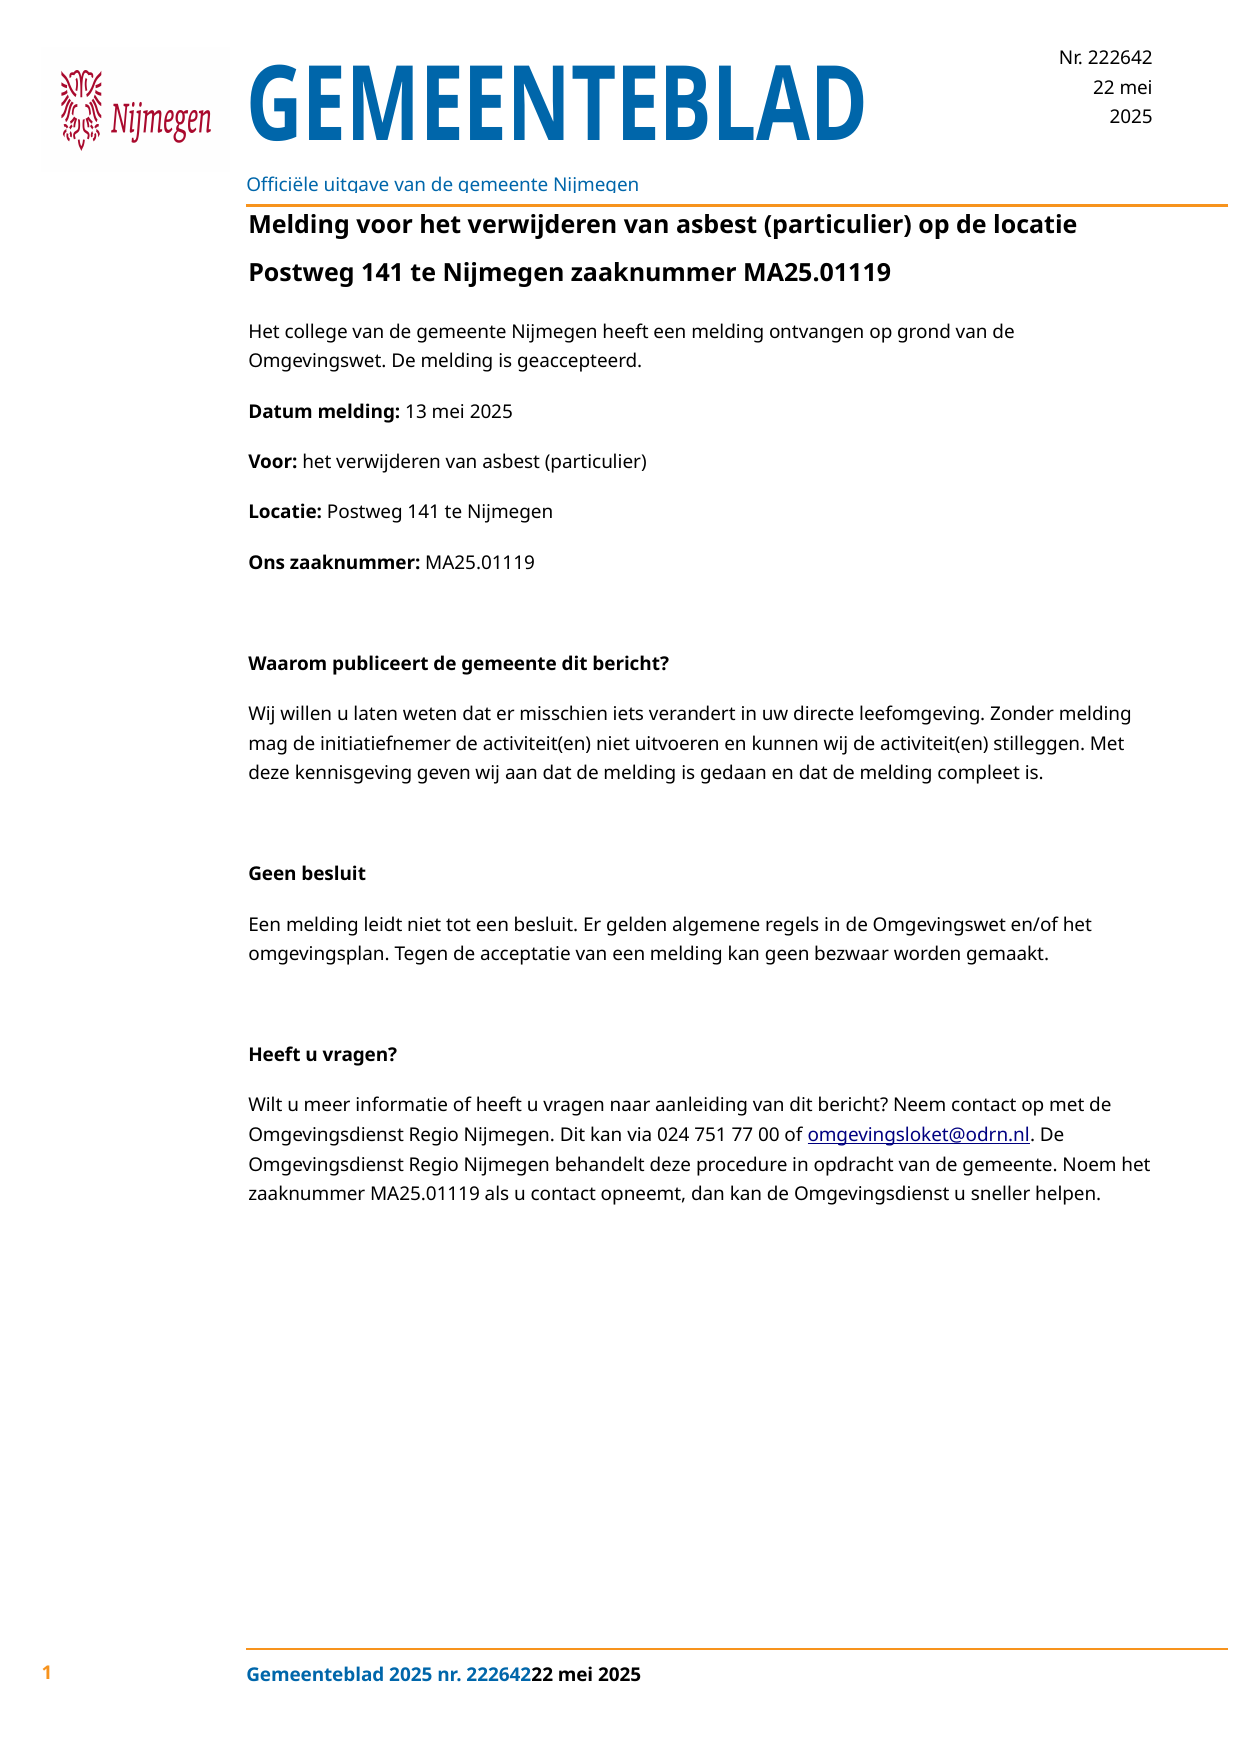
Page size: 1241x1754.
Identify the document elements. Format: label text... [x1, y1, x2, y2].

text Het college van de gemeente Nijmegen heeft een melding ontvangen op grond van de Omgevingswet. De melding is geaccepteerd. [248, 318, 1152, 373]
text Ons zaaknummer: MA25.01119 [248, 549, 1152, 575]
text Een melding leidt niet tot een besluit. Er gelden algemene regels in de Omgevingswet en/of het omgevingsplan. Tegen de acceptatie van een melding kan geen bezwaar worden gemaakt. [248, 911, 1152, 966]
text Wij willen u laten weten dat er misschien iets verandert in uw directe leefomgeving. Zonder melding mag de initiatiefnemer de activiteit(en) niet uitvoeren en kunnen wij de activiteit(en) stilleggen. Met deze kennisgeving geven wij aan dat de melding is gedaan en dat de melding compleet is. [248, 700, 1152, 785]
text Voor: het verwijderen van asbest (particulier) [248, 448, 1152, 474]
text Wilt u meer informatie of heeft u vragen naar aanleiding van dit bericht? Neem contact op met de Omgevingsdienst Regio Nijmegen. Dit kan via 024 751 77 00 of omgevingsloket@odrn.nl. De Omgevingsdienst Regio Nijmegen behandelt deze procedure in opdracht van de gemeente. Noem het zaaknummer MA25.01119 als u contact opneemt, dan kan de Omgevingsdienst u sneller helpen. [248, 1092, 1152, 1206]
text Heeft u vragen? [248, 1041, 1152, 1067]
text Datum melding: 13 mei 2025 [248, 398, 1152, 424]
text Locatie: Postweg 141 te Nijmegen [248, 499, 1152, 524]
text Waarom publiceert de gemeente dit bericht? [248, 650, 1152, 676]
text Geen besluit [248, 860, 1152, 886]
picture [41, 47, 231, 172]
text Melding voor het verwijderen van asbest (particulier) op de locatie Postweg 141 te Nijmegen zaaknummer MA25.01119 [248, 207, 1152, 288]
